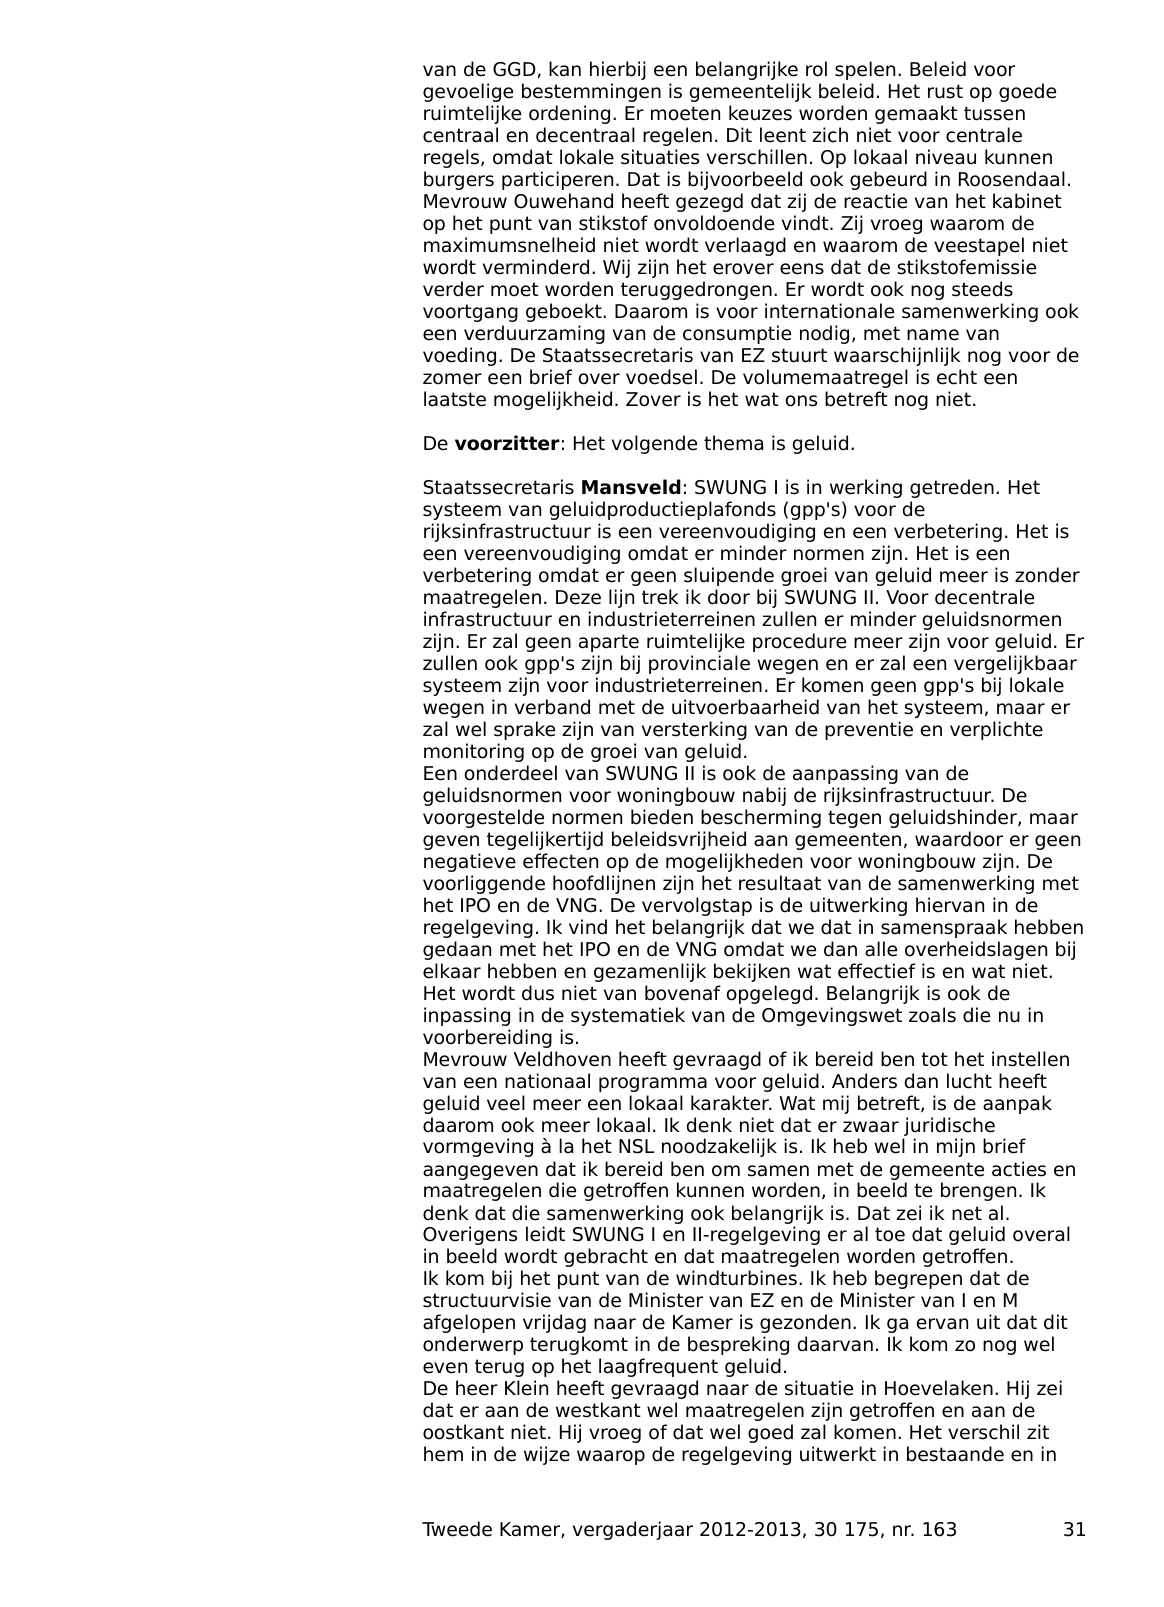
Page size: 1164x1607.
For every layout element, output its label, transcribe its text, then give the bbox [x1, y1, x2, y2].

text Mevrouw Ouwehand heeft gezegd dat zij de reactie van het kabinet op het punt van stikstof onvoldoende vindt. Zij vroeg waarom de maximumsnelheid niet wordt verlaagd en waarom de veestapel niet wordt verminderd. Wij zijn het erover eens dat de stikstofemissie verder moet worden teruggedrongen. Er wordt ook nog steeds voortgang geboekt. Daarom is voor internationale samenwerking ook een verduurzaming van de consumptie nodig, met name van voeding. De Staatssecretaris van EZ stuurt waarschijnlijk nog voor de zomer een brief over voedsel. De volumemaatregel is echt een laatste mogelijkheid. Zover is het wat ons betreft nog niet. [422, 191, 1087, 411]
text Mevrouw Veldhoven heeft gevraagd of ik bereid ben tot het instellen van een nationaal programma voor geluid. Anders dan lucht heeft geluid veel meer een lokaal karakter. Wat mij betreft, is de aanpak daarom ook meer lokaal. Ik denk niet dat er zwaar juridische vormgeving à la het NSL noodzakelijk is. Ik heb wel in mijn brief aangegeven dat ik bereid ben om samen met de gemeente acties en maatregelen die getroffen kunnen worden, in beeld te brengen. Ik denk dat die samenwerking ook belangrijk is. Dat zei ik net al. Overigens leidt SWUNG I en II-regelgeving er al toe dat geluid overal in beeld wordt gebracht en dat maatregelen worden getroffen. [422, 1048, 1087, 1268]
text De heer Klein heeft gevraagd naar de situatie in Hoevelaken. Hij zei dat er aan de westkant wel maatregelen zijn getroffen en aan de oostkant niet. Hij vroeg of dat wel goed zal komen. Het verschil zit hem in de wijze waarop de regelgeving uitwerkt in bestaande en in [422, 1378, 1087, 1466]
text van de GGD, kan hierbij een belangrijke rol spelen. Beleid voor gevoelige bestemmingen is gemeentelijk beleid. Het rust op goede ruimtelijke ordening. Er moeten keuzes worden gemaakt tussen centraal en decentraal regelen. Dit leent zich niet voor centrale regels, omdat lokale situaties verschillen. Op lokaal niveau kunnen burgers participeren. Dat is bijvoorbeeld ook gebeurd in Roosendaal. [422, 59, 1087, 191]
text Een onderdeel van SWUNG II is ook de aanpassing van de geluidsnormen voor woningbouw nabij de rijksinfrastructuur. De voorgestelde normen bieden bescherming tegen geluidshinder, maar geven tegelijkertijd beleidsvrijheid aan gemeenten, waardoor er geen negatieve effecten op de mogelijkheden voor woningbouw zijn. De voorliggende hoofdlijnen zijn het resultaat van de samenwerking met het IPO en de VNG. De vervolgstap is de uitwerking hiervan in de regelgeving. Ik vind het belangrijk dat we dat in samenspraak hebben gedaan met het IPO en de VNG omdat we dan alle overheidslagen bij elkaar hebben en gezamenlijk bekijken wat effectief is en wat niet. Het wordt dus niet van bovenaf opgelegd. Belangrijk is ook de inpassing in de systematiek van de Omgevingswet zoals die nu in voorbereiding is. [422, 763, 1087, 1048]
text De voorzitter: Het volgende thema is geluid. [422, 433, 1087, 455]
text Ik kom bij het punt van de windturbines. Ik heb begrepen dat de structuurvisie van de Minister van EZ en de Minister van I en M afgelopen vrijdag naar de Kamer is gezonden. Ik ga ervan uit dat dit onderwerp terugkomt in de bespreking daarvan. Ik kom zo nog wel even terug op het laagfrequent geluid. [422, 1268, 1087, 1378]
text Staatssecretaris Mansveld: SWUNG I is in werking getreden. Het systeem van geluidproductieplafonds (gpp's) voor de rijksinfrastructuur is een vereenvoudiging en een verbetering. Het is een vereenvoudiging omdat er minder normen zijn. Het is een verbetering omdat er geen sluipende groei van geluid meer is zonder maatregelen. Deze lijn trek ik door bij SWUNG II. Voor decentrale infrastructuur en industrieterreinen zullen er minder geluidsnormen zijn. Er zal geen aparte ruimtelijke procedure meer zijn voor geluid. Er zullen ook gpp's zijn bij provinciale wegen en er zal een vergelijkbaar systeem zijn voor industrieterreinen. Er komen geen gpp's bij lokale wegen in verband met de uitvoerbaarheid van het systeem, maar er zal wel sprake zijn van versterking van de preventie en verplichte monitoring op de groei van geluid. [422, 477, 1087, 763]
